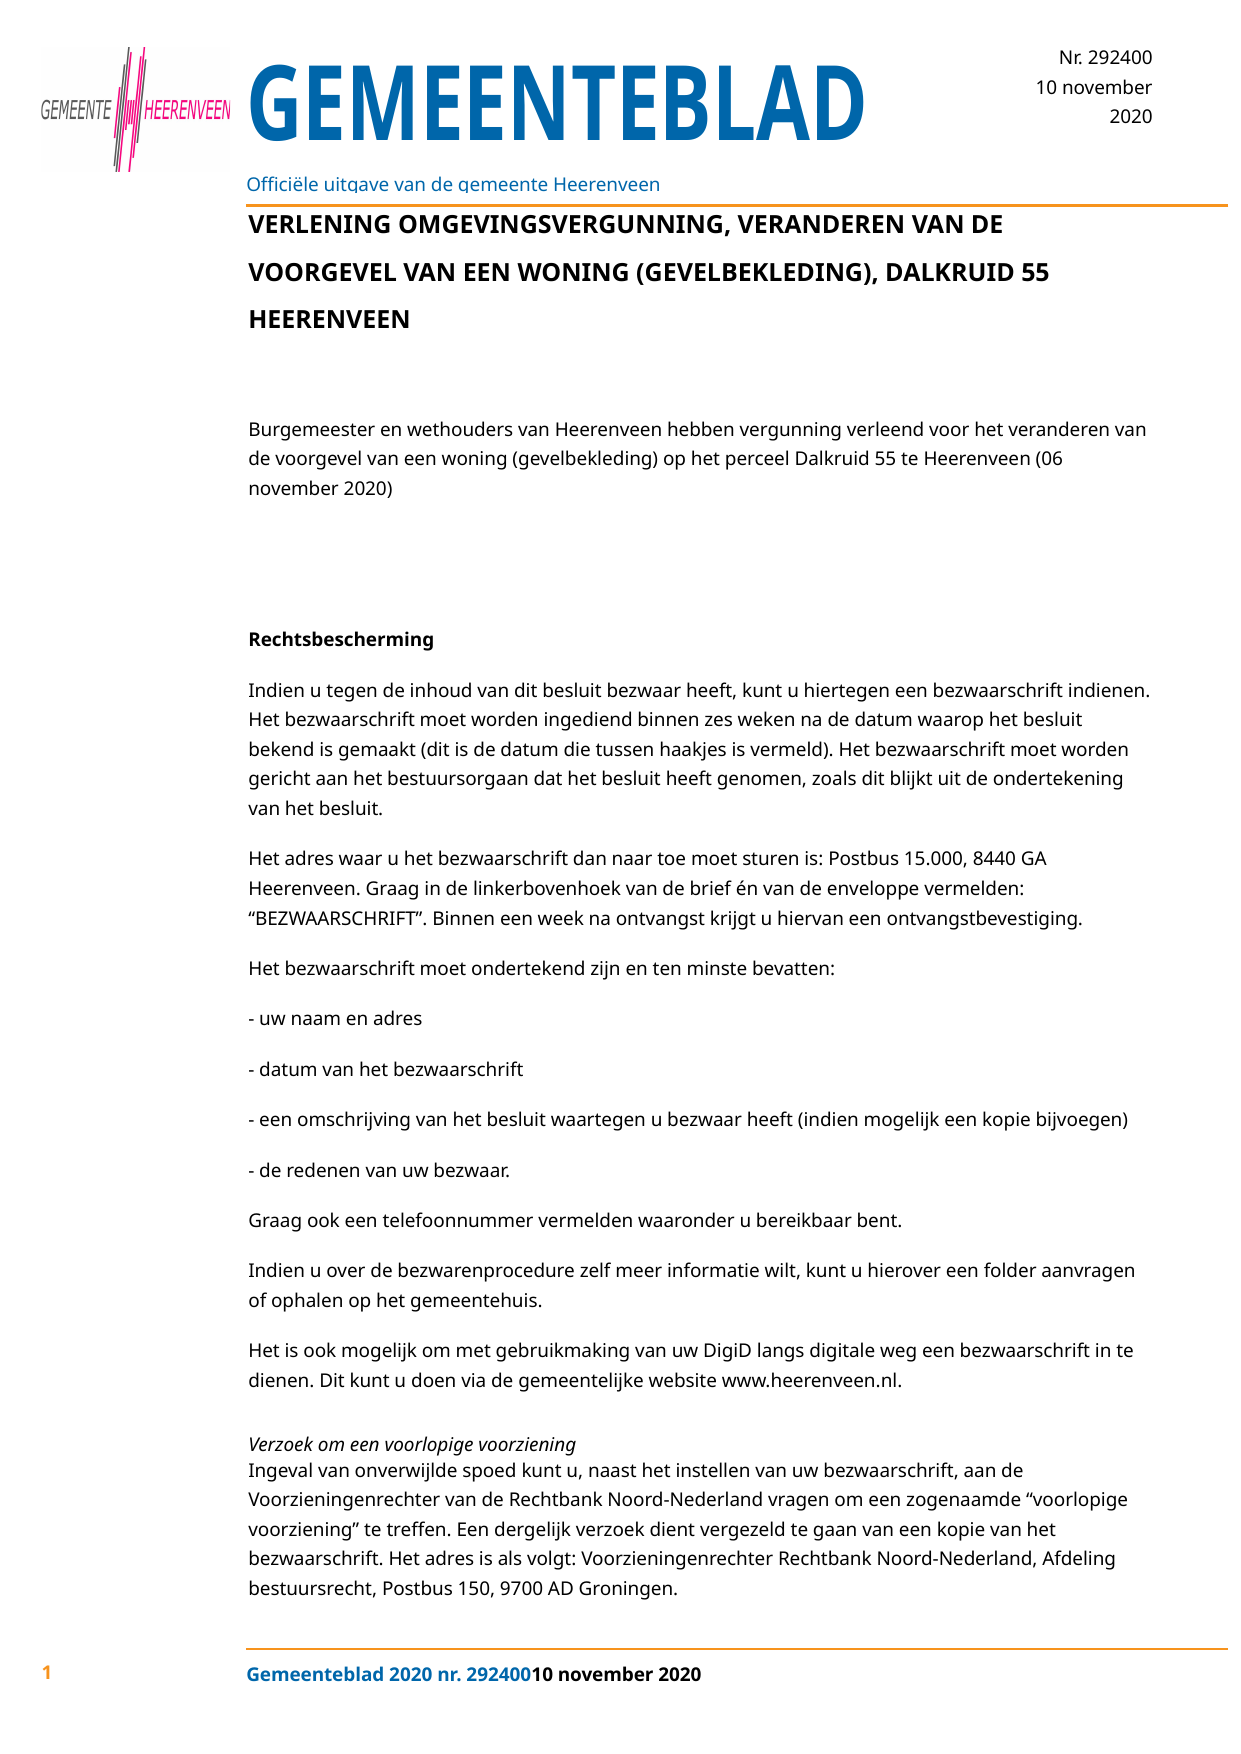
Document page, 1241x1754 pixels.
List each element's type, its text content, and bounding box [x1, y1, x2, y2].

text Verzoek om een voorlopige voorziening [248, 1431, 1152, 1457]
text - een omschrijving van het besluit waartegen u bezwaar heeft (indien mogelijk een kopie bijvoegen) [248, 1106, 1152, 1132]
text - datum van het bezwaarschrift [248, 1056, 1152, 1082]
text VERLENING OMGEVINGSVERGUNNING, VERANDEREN VAN DE VOORGEVEL VAN EEN WONING (GEVELBEKLEDING), DALKRUID 55 HEERENVEEN [248, 207, 1152, 336]
text Burgemeester en wethouders van Heerenveen hebben vergunning verleend voor het veranderen van de voorgevel van een woning (gevelbekleding) op het perceel Dalkruid 55 te Heerenveen (06 november 2020) [248, 416, 1152, 501]
text Ingeval van onverwijlde spoed kunt u, naast het instellen van uw bezwaarschrift, aan de Voorzieningenrechter van de Rechtbank Noord-Nederland vragen om een zogenaamde “voorlopige voorziening” te treffen. Een dergelijk verzoek dient vergezeld te gaan van een kopie van het bezwaarschrift. Het adres is als volgt: Voorzieningenrechter Rechtbank Noord-Nederland, Afdeling bestuursrecht, Postbus 150, 9700 AD Groningen. [248, 1457, 1152, 1601]
picture [41, 47, 231, 172]
text Het is ook mogelijk om met gebruikmaking van uw DigiD langs digitale weg een bezwaarschrift in te dienen. Dit kunt u doen via de gemeentelijke website www.heerenveen.nl. [248, 1338, 1152, 1393]
text Rechtsbescherming [248, 626, 1152, 652]
text Graag ook een telefoonnummer vermelden waaronder u bereikbaar bent. [248, 1207, 1152, 1233]
text Het bezwaarschrift moet ondertekend zijn en ten minste bevatten: [248, 955, 1152, 981]
text - uw naam en adres [248, 1006, 1152, 1031]
text Indien u tegen de inhoud van dit besluit bezwaar heeft, kunt u hiertegen een bezwaarschrift indienen. Het bezwaarschrift moet worden ingediend binnen zes weken na de datum waarop het besluit bekend is gemaakt (dit is de datum die tussen haakjes is vermeld). Het bezwaarschrift moet worden gericht aan het bestuursorgaan dat het besluit heeft genomen, zoals dit blijkt uit de ondertekening van het besluit. [248, 677, 1152, 821]
text Het adres waar u het bezwaarschrift dan naar toe moet sturen is: Postbus 15.000, 8440 GA Heerenveen. Graag in de linkerbovenhoek van de brief én van de enveloppe vermelden: “BEZWAARSCHRIFT”. Binnen een week na ontvangst krijgt u hiervan een ontvangstbevestiging. [248, 846, 1152, 930]
text Indien u over de bezwarenprocedure zelf meer informatie wilt, kunt u hierover een folder aanvragen of ophalen op het gemeentehuis. [248, 1258, 1152, 1313]
text - de redenen van uw bezwaar. [248, 1157, 1152, 1182]
